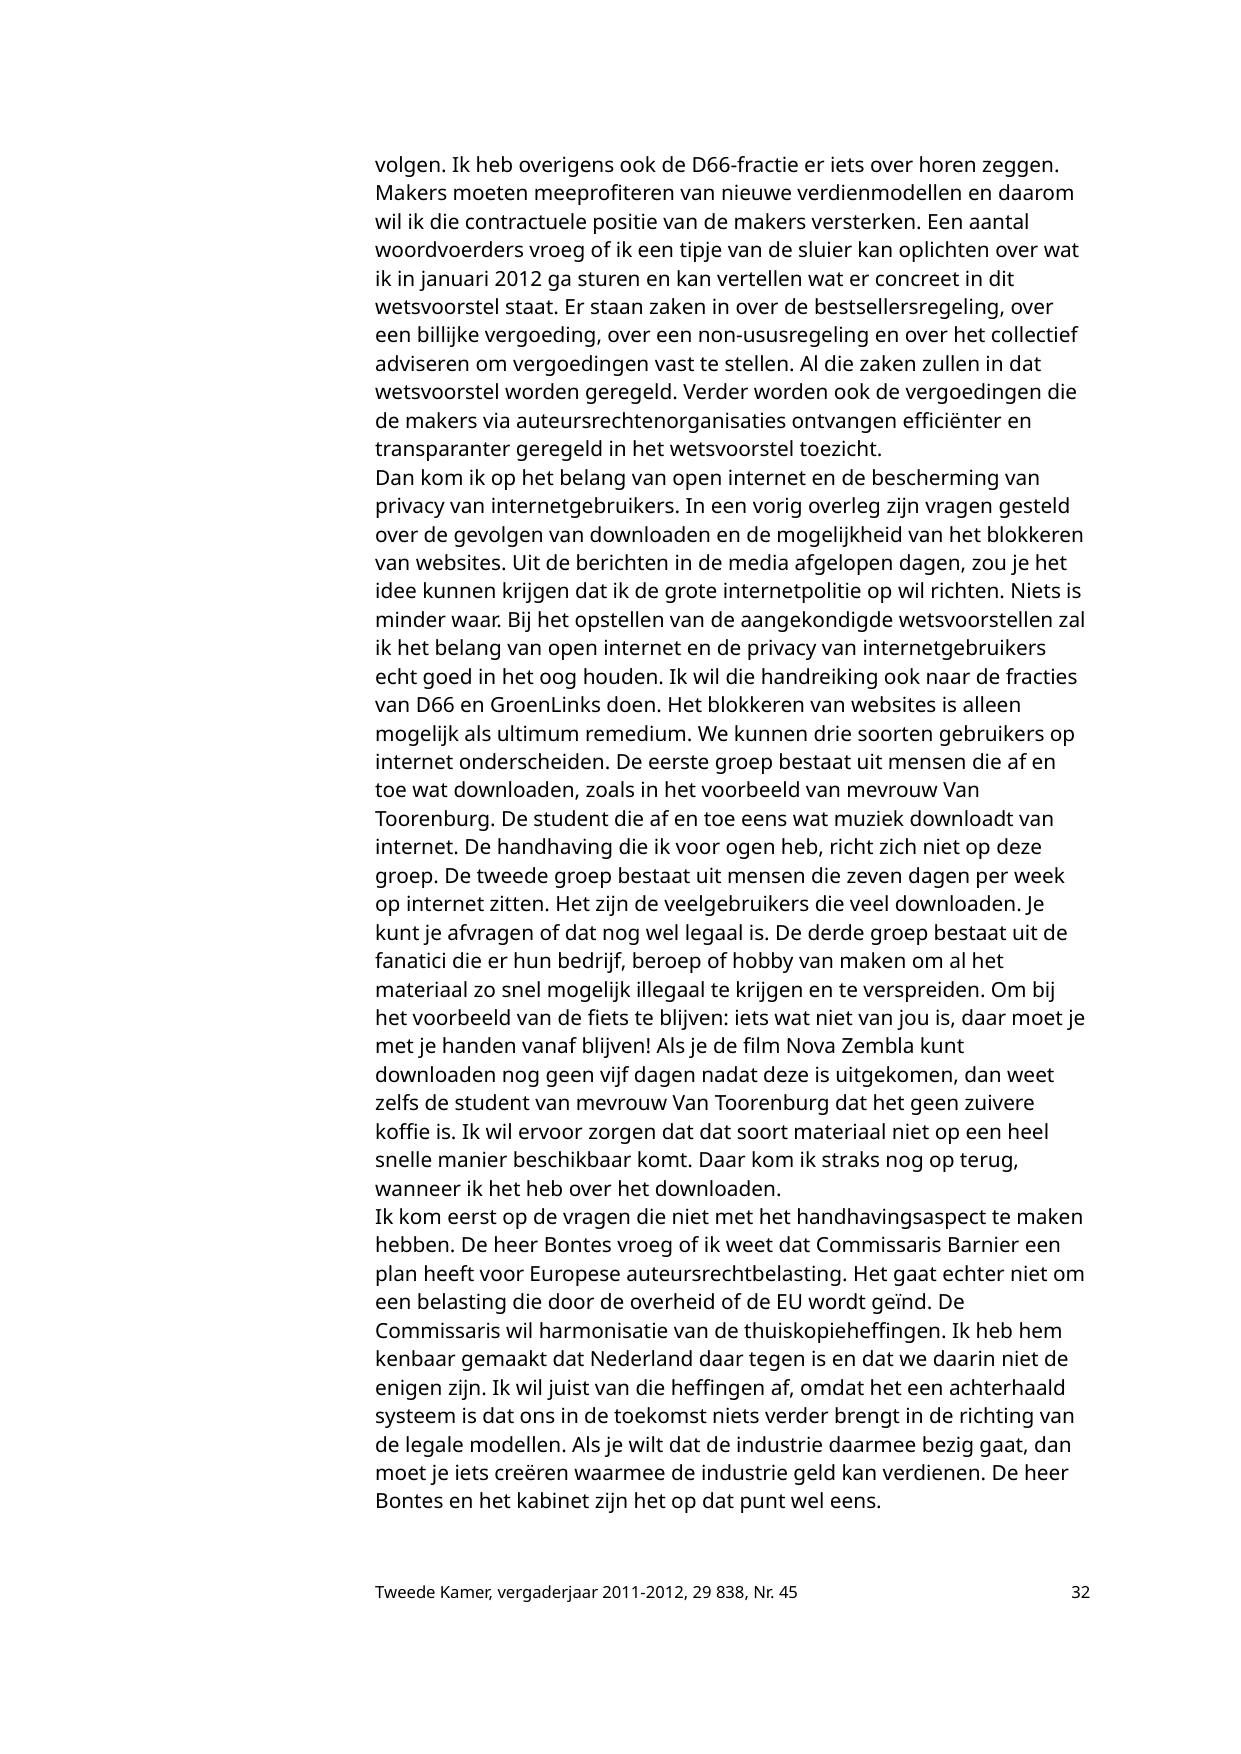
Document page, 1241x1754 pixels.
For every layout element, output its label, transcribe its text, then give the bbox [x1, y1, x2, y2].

text Dan kom ik op het belang van open internet en de bescherming van privacy van internetgebruikers. In een vorig overleg zijn vragen gesteld over de gevolgen van downloaden en de mogelijkheid van het blokkeren van websites. Uit de berichten in de media afgelopen dagen, zou je het idee kunnen krijgen dat ik de grote internetpolitie op wil richten. Niets is minder waar. Bij het opstellen van de aangekondigde wetsvoorstellen zal ik het belang van open internet en de privacy van internetgebruikers echt goed in het oog houden. Ik wil die handreiking ook naar de fracties van D66 en GroenLinks doen. Het blokkeren van websites is alleen mogelijk als ultimum remedium. We kunnen drie soorten gebruikers op internet onderscheiden. De eerste groep bestaat uit mensen die af en toe wat downloaden, zoals in het voorbeeld van mevrouw Van Toorenburg. De student die af en toe eens wat muziek downloadt van internet. De handhaving die ik voor ogen heb, richt zich niet op deze groep. De tweede groep bestaat uit mensen die zeven dagen per week op internet zitten. Het zijn de veelgebruikers die veel downloaden. Je kunt je afvragen of dat nog wel legaal is. De derde groep bestaat uit de fanatici die er hun bedrijf, beroep of hobby van maken om al het materiaal zo snel mogelijk illegaal te krijgen en te verspreiden. Om bij het voorbeeld van de fiets te blijven: iets wat niet van jou is, daar moet je met je handen vanaf blijven! Als je de film Nova Zembla kunt downloaden nog geen vijf dagen nadat deze is uitgekomen, dan weet zelfs de student van mevrouw Van Toorenburg dat het geen zuivere koffie is. Ik wil ervoor zorgen dat dat soort materiaal niet op een heel snelle manier beschikbaar komt. Daar kom ik straks nog op terug, wanneer ik het heb over het downloaden. [375, 463, 1090, 1202]
text Makers moeten meeprofiteren van nieuwe verdienmodellen en daarom wil ik die contractuele positie van de makers versterken. Een aantal woordvoerders vroeg of ik een tipje van de sluier kan oplichten over wat ik in januari 2012 ga sturen en kan vertellen wat er concreet in dit wetsvoorstel staat. Er staan zaken in over de bestsellersregeling, over een billijke vergoeding, over een non-ususregeling en over het collectief adviseren om vergoedingen vast te stellen. Al die zaken zullen in dat wetsvoorstel worden geregeld. Verder worden ook de vergoedingen die de makers via auteursrechtenorganisaties ontvangen efficiënter en transparanter geregeld in het wetsvoorstel toezicht. [375, 178, 1090, 463]
text volgen. Ik heb overigens ook de D66-fractie er iets over horen zeggen. [375, 150, 1090, 178]
text Ik kom eerst op de vragen die niet met het handhavingsaspect te maken hebben. De heer Bontes vroeg of ik weet dat Commissaris Barnier een plan heeft voor Europese auteursrechtbelasting. Het gaat echter niet om een belasting die door de overheid of de EU wordt geïnd. De Commissaris wil harmonisatie van de thuiskopieheffingen. Ik heb hem kenbaar gemaakt dat Nederland daar tegen is en dat we daarin niet de enigen zijn. Ik wil juist van die heffingen af, omdat het een achterhaald systeem is dat ons in de toekomst niets verder brengt in de richting van de legale modellen. Als je wilt dat de industrie daarmee bezig gaat, dan moet je iets creëren waarmee de industrie geld kan verdienen. De heer Bontes en het kabinet zijn het op dat punt wel eens. [375, 1202, 1090, 1515]
